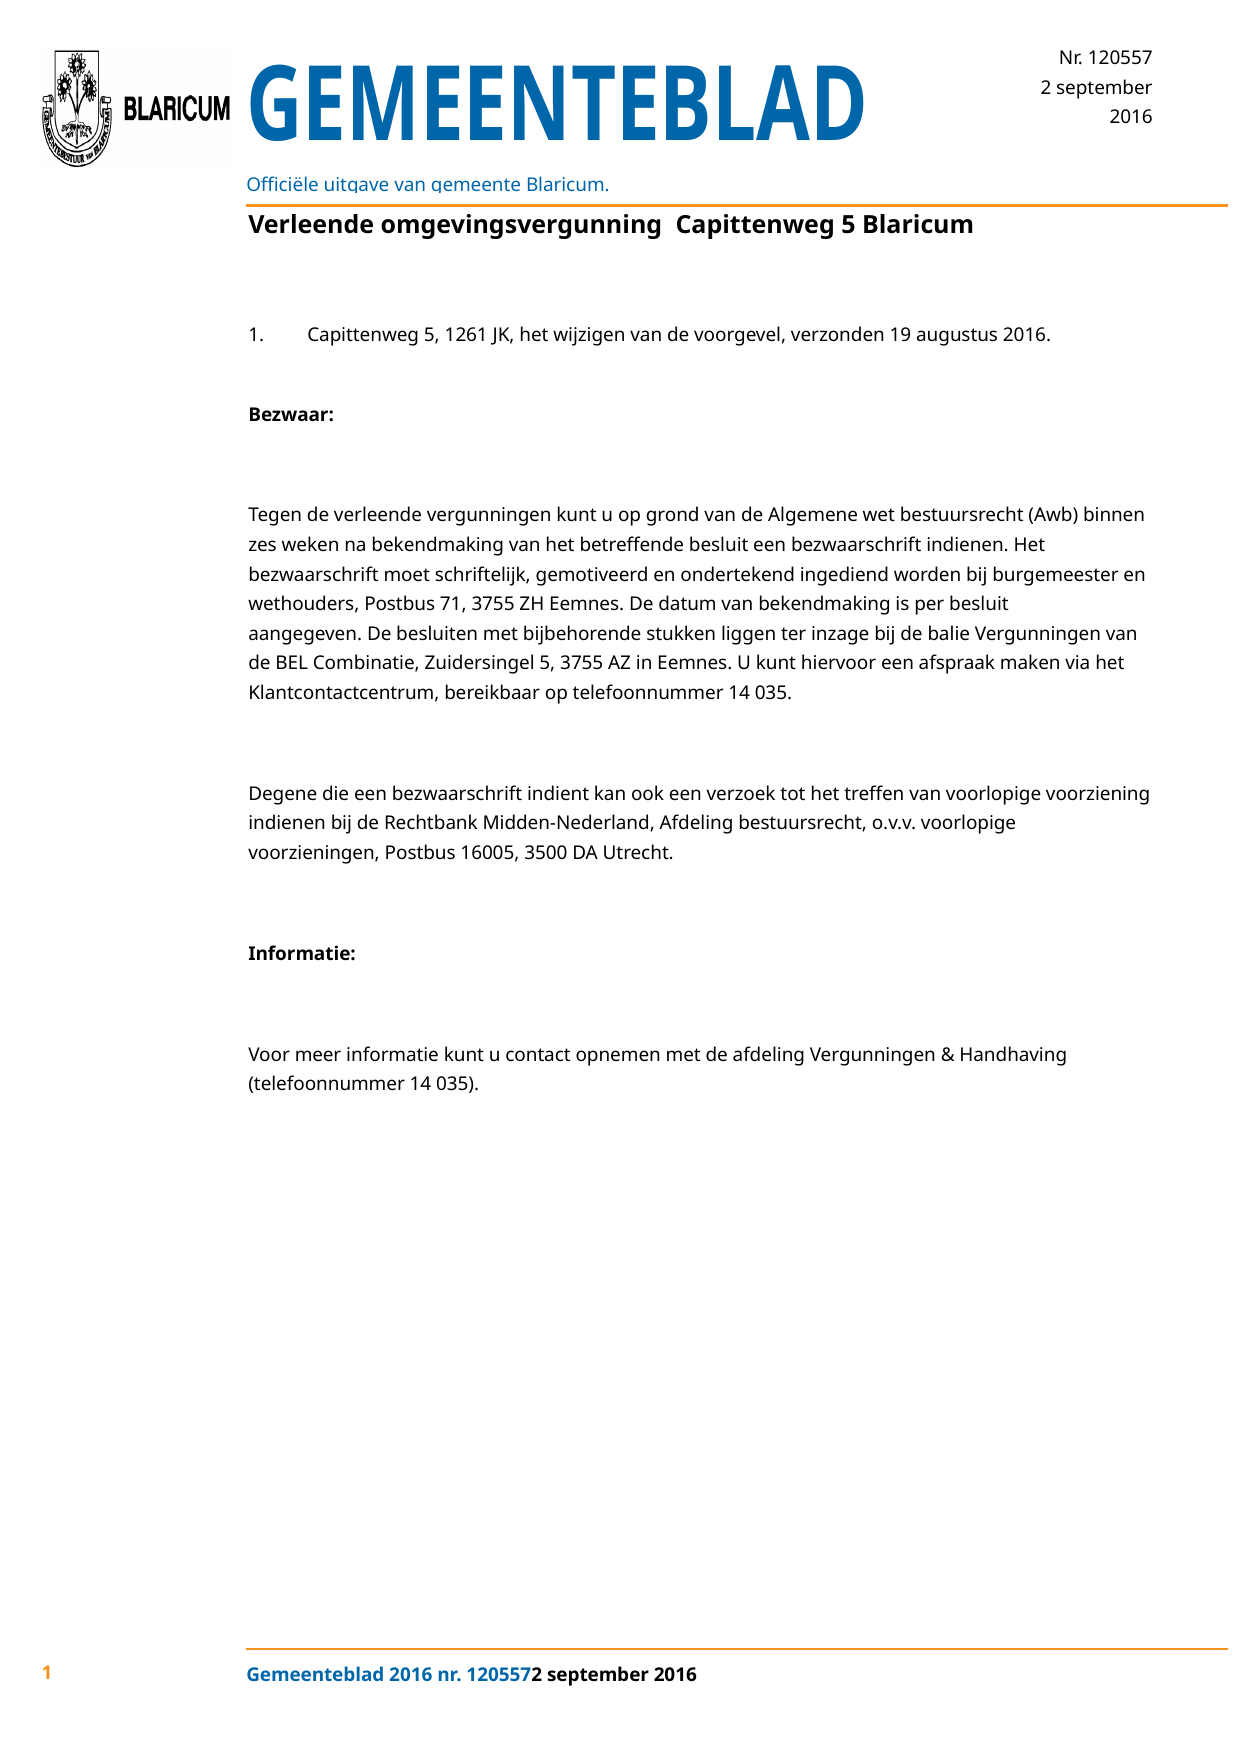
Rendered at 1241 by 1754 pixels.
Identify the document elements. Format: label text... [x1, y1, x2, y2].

picture [41, 47, 231, 172]
text Voor meer informatie kunt u contact opnemen met de afdeling Vergunningen & Handhaving (telefoonnummer 14 035). [248, 1041, 1152, 1096]
text Tegen de verleende vergunningen kunt u op grond van de Algemene wet bestuursrecht (Awb) binnen zes weken na bekendmaking van het betreffende besluit een bezwaarschrift indienen. Het bezwaarschrift moet schriftelijk, gemotiveerd en ondertekend ingediend worden bij burgemeester en wethouders, Postbus 71, 3755 ZH Eemnes. De datum van bekendmaking is per besluit aangegeven. De besluiten met bijbehorende stukken liggen ter inzage bij de balie Vergunningen van de BEL Combinatie, Zuidersingel 5, 3755 AZ in Eemnes. U kunt hiervoor een afspraak maken via het Klantcontactcentrum, bereikbaar op telefoonnummer 14 035. [248, 502, 1152, 705]
text Verleende omgevingsvergunning Capittenweg 5 Blaricum [248, 207, 1152, 241]
text Degene die een bezwaarschrift indient kan ook een verzoek tot het treffen van voorlopige voorziening indienen bij de Rechtbank Midden-Nederland, Afdeling bestuursrecht, o.v.v. voorlopige voorzieningen, Postbus 16005, 3500 DA Utrecht. [248, 780, 1152, 865]
text Informatie: [248, 940, 1152, 966]
list Capittenweg 5, 1261 JK, het wijzigen van de voorgevel, verzonden 19 augustus 2016. [248, 321, 1152, 346]
text Bezwaar: [248, 401, 1152, 426]
